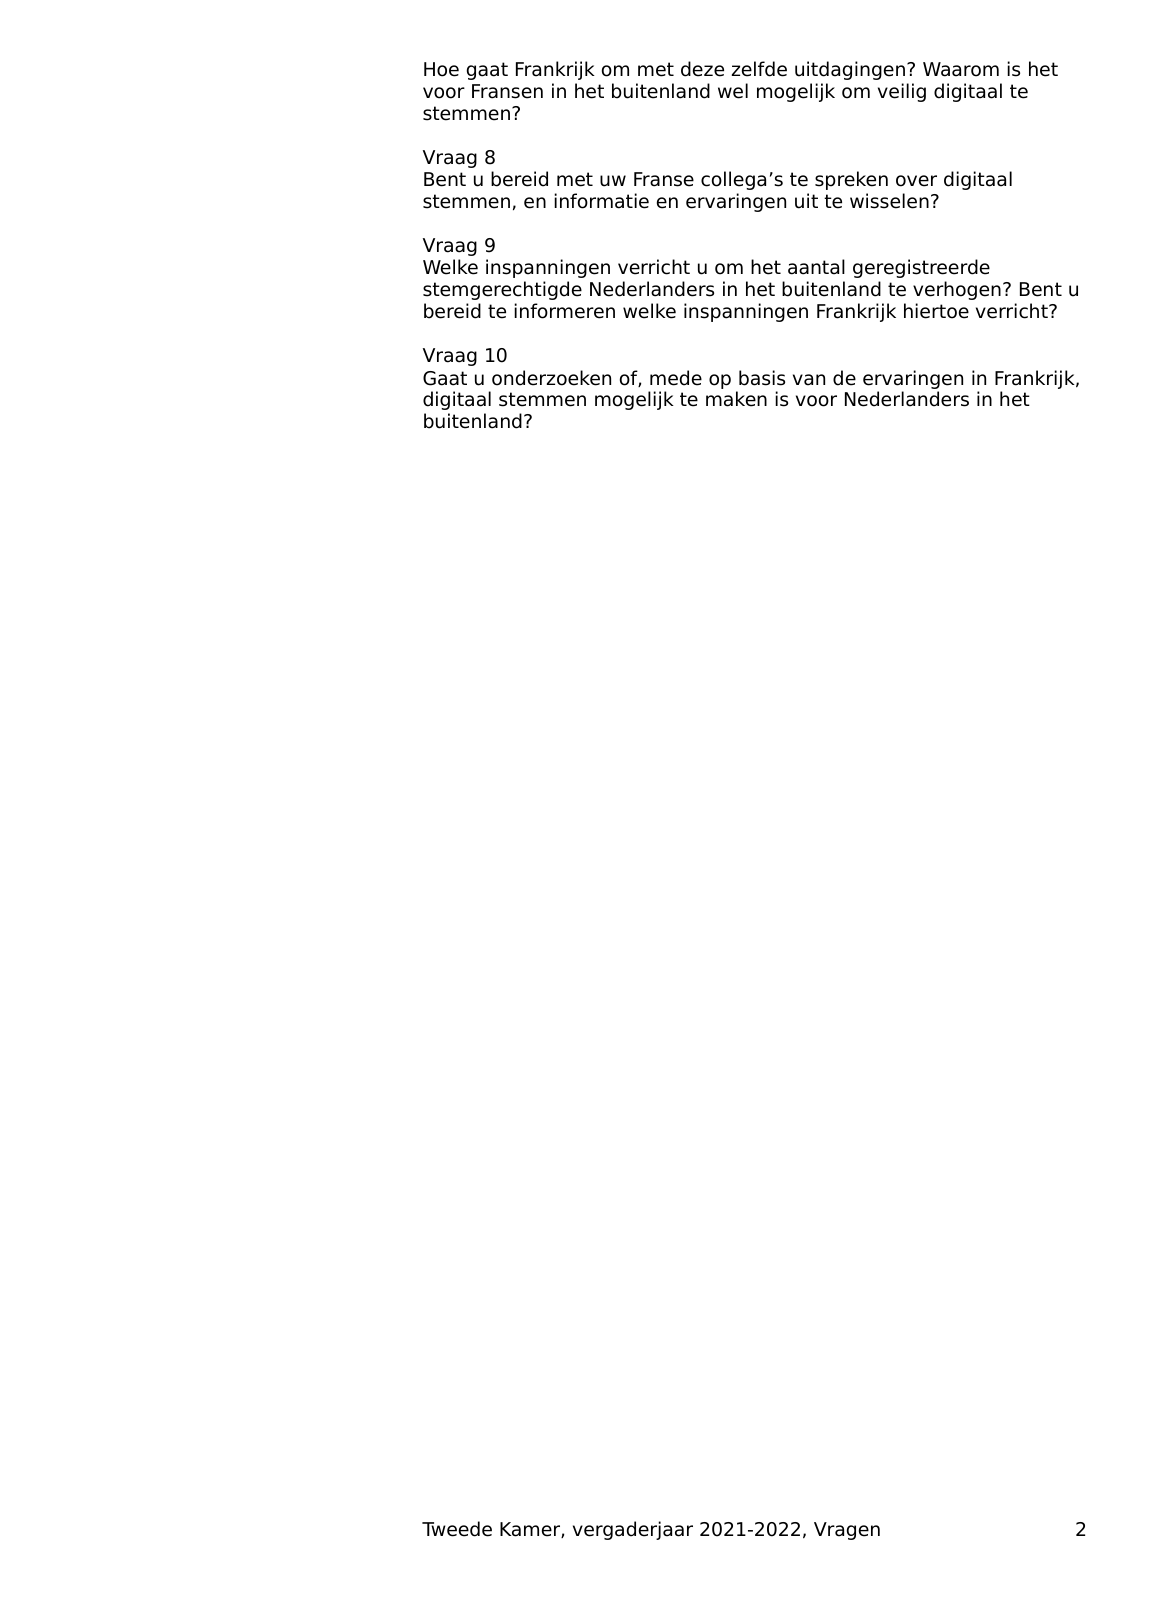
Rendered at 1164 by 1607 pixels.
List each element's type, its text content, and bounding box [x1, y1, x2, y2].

text Bent u bereid met uw Franse collega’s te spreken over digitaal stemmen, en informatie en ervaringen uit te wisselen? [422, 169, 1087, 213]
text Welke inspanningen verricht u om het aantal geregistreerde stemgerechtigde Nederlanders in het buitenland te verhogen? Bent u bereid te informeren welke inspanningen Frankrijk hiertoe verricht? [422, 257, 1087, 323]
text Vraag 8 [422, 147, 1087, 169]
text Vraag 10 [422, 345, 1087, 367]
text Hoe gaat Frankrijk om met deze zelfde uitdagingen? Waarom is het voor Fransen in het buitenland wel mogelijk om veilig digitaal te stemmen? [422, 59, 1087, 125]
text Vraag 9 [422, 235, 1087, 257]
text Gaat u onderzoeken of, mede op basis van de ervaringen in Frankrijk, digitaal stemmen mogelijk te maken is voor Nederlanders in het buitenland? [422, 367, 1087, 433]
